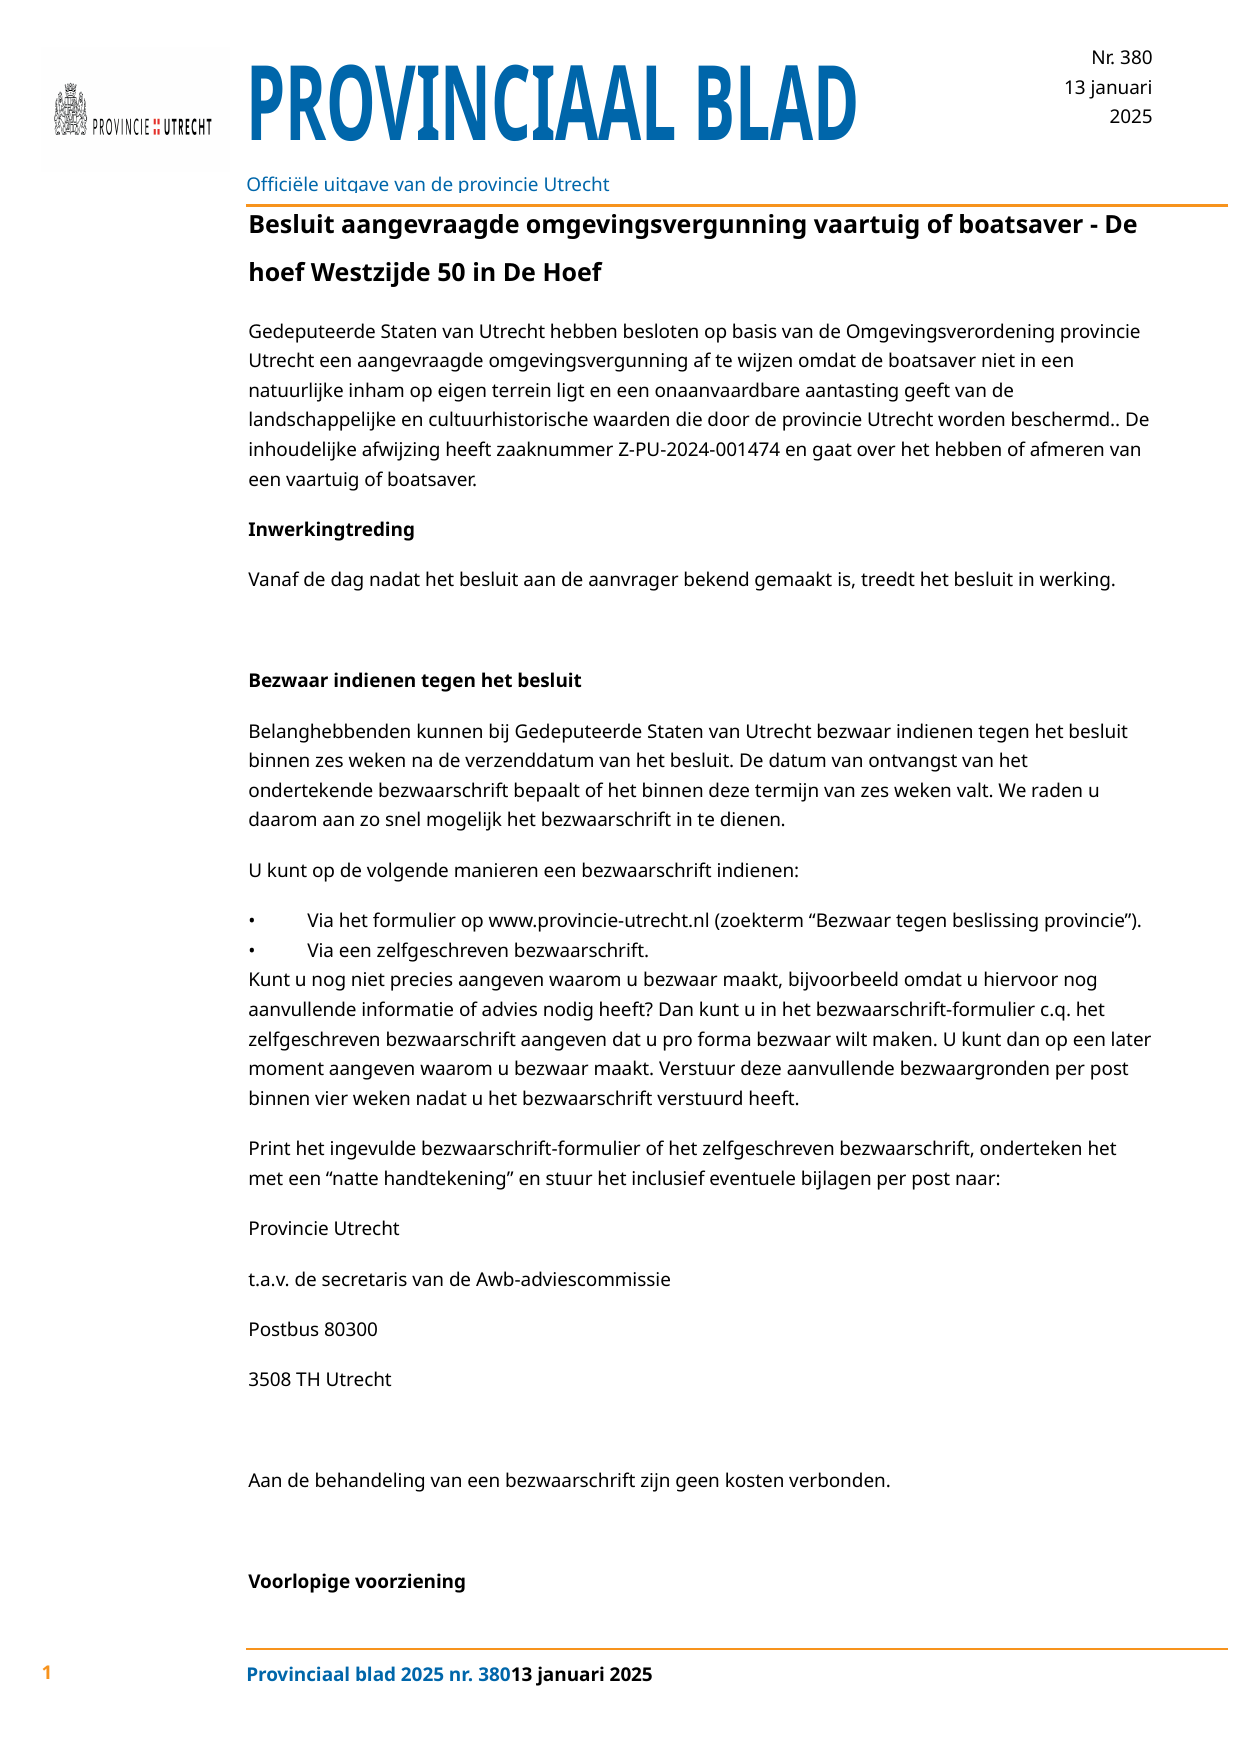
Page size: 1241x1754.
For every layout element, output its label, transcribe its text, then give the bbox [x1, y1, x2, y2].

text Voorlopige voorziening [248, 1568, 1152, 1594]
text Postbus 80300 [248, 1316, 1152, 1342]
text Belanghebbenden kunnen bij Gedeputeerde Staten van Utrecht bezwaar indienen tegen het besluit binnen zes weken na de verzenddatum van het besluit. De datum van ontvangst van het ondertekende bezwaarschrift bepaalt of het binnen deze termijn van zes weken valt. We raden u daarom aan zo snel mogelijk het bezwaarschrift in te dienen. [248, 718, 1152, 832]
text U kunt op de volgende manieren een bezwaarschrift indienen: [248, 857, 1152, 883]
text Provincie Utrecht [248, 1215, 1152, 1241]
text Vanaf de dag nadat het besluit aan de aanvrager bekend gemaakt is, treedt het besluit in werking. [248, 567, 1152, 592]
text Bezwaar indienen tegen het besluit [248, 667, 1152, 693]
list Via een zelfgeschreven bezwaarschrift. [248, 937, 1152, 963]
text Inwerkingtreding [248, 516, 1152, 542]
text 3508 TH Utrecht [248, 1367, 1152, 1392]
list Via het formulier op www.provincie-utrecht.nl (zoekterm “Bezwaar tegen beslissing provincie”). [248, 907, 1152, 933]
text Print het ingevulde bezwaarschrift-formulier of het zelfgeschreven bezwaarschrift, onderteken het met een “natte handtekening” en stuur het inclusief eventuele bijlagen per post naar: [248, 1135, 1152, 1191]
text Besluit aangevraagde omgevingsvergunning vaartuig of boatsaver - De hoef Westzijde 50 in De Hoef [248, 207, 1152, 288]
text t.a.v. de secretaris van de Awb-adviescommissie [248, 1266, 1152, 1292]
text Gedeputeerde Staten van Utrecht hebben besloten op basis van de Omgevingsverordening provincie Utrecht een aangevraagde omgevingsvergunning af te wijzen omdat de boatsaver niet in een natuurlijke inham op eigen terrein ligt en een onaanvaardbare aantasting geeft van de landschappelijke en cultuurhistorische waarden die door de provincie Utrecht worden beschermd.. De inhoudelijke afwijzing heeft zaaknummer Z-PU-2024-001474 en gaat over het hebben of afmeren van een vaartuig of boatsaver. [248, 318, 1152, 492]
text Aan de behandeling van een bezwaarschrift zijn geen kosten verbonden. [248, 1467, 1152, 1493]
text Kunt u nog niet precies aangeven waarom u bezwaar maakt, bijvoorbeeld omdat u hiervoor nog aanvullende informatie of advies nodig heeft? Dan kunt u in het bezwaarschrift-formulier c.q. het zelfgeschreven bezwaarschrift aangeven dat u pro forma bezwaar wilt maken. U kunt dan op een later moment aangeven waarom u bezwaar maakt. Verstuur deze aanvullende bezwaargronden per post binnen vier weken nadat u het bezwaarschrift verstuurd heeft. [248, 967, 1152, 1111]
picture [41, 47, 231, 172]
